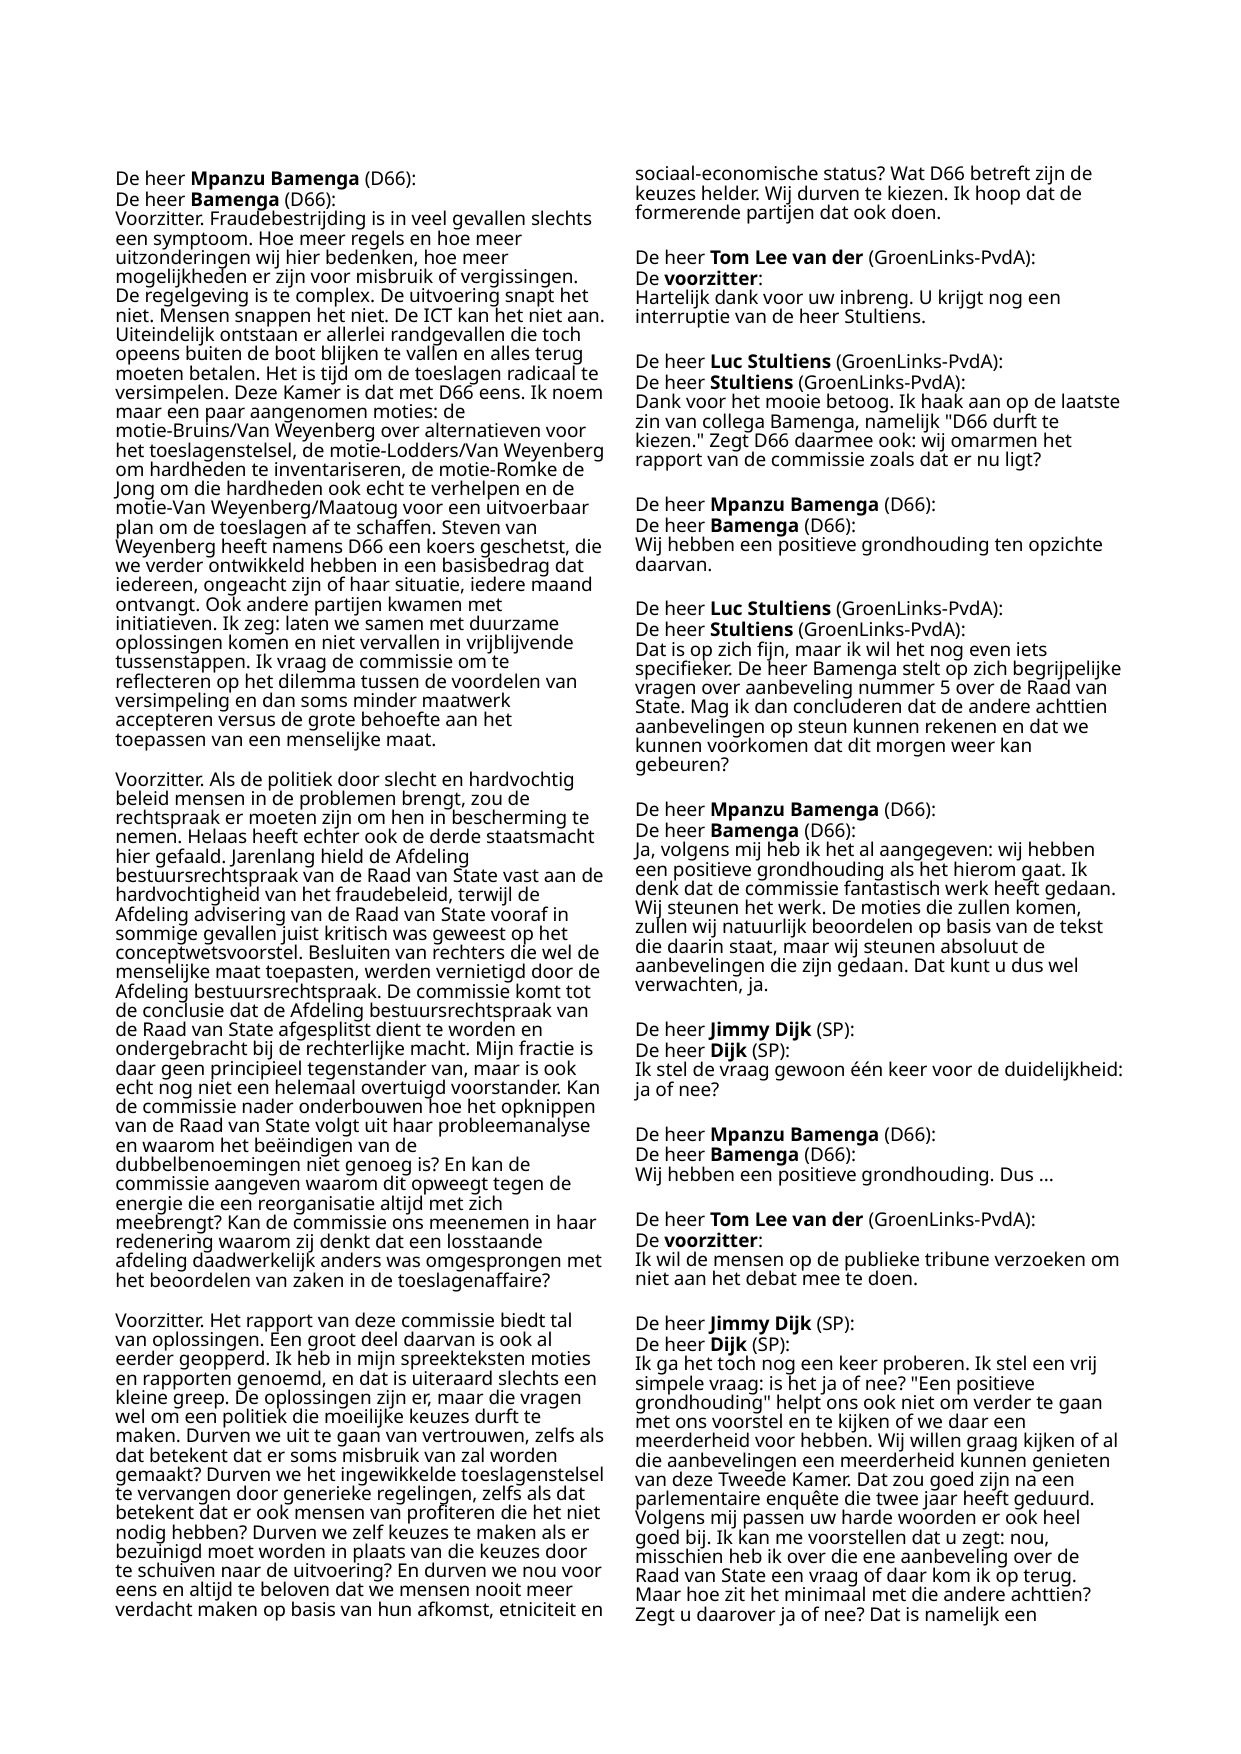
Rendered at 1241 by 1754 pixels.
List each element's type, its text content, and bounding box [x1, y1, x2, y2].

text Voorzitter. Het rapport van deze commissie biedt tal van oplossingen. Een groot deel daarvan is ook al eerder geopperd. Ik heb in mijn spreekteksten moties en rapporten genoemd, en dat is uiteraard slechts een kleine greep. De oplossingen zijn er, maar die vragen wel om een politiek die moeilijke keuzes durft te maken. Durven we uit te gaan van vertrouwen, zelfs als dat betekent dat er soms misbruik van zal worden gemaakt? Durven we het ingewikkelde toeslagenstelsel te vervangen door generieke regelingen, zelfs als dat betekent dat er ook mensen van profiteren die het niet nodig hebben? Durven we zelf keuzes te maken als er bezuinigd moet worden in plaats van die keuzes door te schuiven naar de uitvoering? En durven we nou voor eens en altijd te beloven dat we mensen nooit meer verdacht maken op basis van hun afkomst, etniciteit en [115, 1312, 605, 1620]
text De heer Jimmy Dijk (SP): [635, 1016, 1125, 1042]
text Ik wil de mensen op de publieke tribune verzoeken om niet aan het debat mee te doen. [635, 1251, 1125, 1289]
text Dat is op zich fijn, maar ik wil het nog even iets specifieker. De heer Bamenga stelt op zich begrijpelijke vragen over aanbeveling nummer 5 over de Raad van State. Mag ik dan concluderen dat de andere achttien aanbevelingen op steun kunnen rekenen en dat we kunnen voorkomen dat dit morgen weer kan gebeuren? [635, 641, 1125, 776]
text Voorzitter. Als de politiek door slecht en hardvochtig beleid mensen in de problemen brengt, zou de rechtspraak er moeten zijn om hen in bescherming te nemen. Helaas heeft echter ook de derde staatsmacht hier gefaald. Jarenlang hield de Afdeling bestuursrechtspraak van de Raad van State vast aan de hardvochtigheid van het fraudebeleid, terwijl de Afdeling advisering van de Raad van State vooraf in sommige gevallen juist kritisch was geweest op het conceptwetsvoorstel. Besluiten van rechters die wel de menselijke maat toepasten, werden vernietigd door de Afdeling bestuursrechtspraak. De commissie komt tot de conclusie dat de Afdeling bestuursrechtspraak van de Raad van State afgesplitst dient te worden en ondergebracht bij de rechterlijke macht. Mijn fractie is daar geen principieel tegenstander van, maar is ook echt nog niet een helemaal overtuigd voorstander. Kan de commissie nader onderbouwen hoe het opknippen van de Raad van State volgt uit haar probleemanalyse en waarom het beëindigen van de dubbelbenoemingen niet genoeg is? En kan de commissie aangeven waarom dit opweegt tegen de energie die een reorganisatie altijd met zich meebrengt? Kan de commissie ons meenemen in haar redenering waarom zij denkt dat een losstaande afdeling daadwerkelijk anders was omgesprongen met het beoordelen van zaken in de toeslagenaffaire? [115, 771, 605, 1291]
text De heer Stultiens (GroenLinks-PvdA): [635, 621, 1125, 641]
text Ik stel de vraag gewoon één keer voor de duidelijkheid: ja of nee? [635, 1061, 1125, 1100]
text De voorzitter: [635, 270, 1125, 289]
text Ik ga het toch nog een keer proberen. Ik stel een vrij simpele vraag: is het ja of nee? "Een positieve grondhouding" helpt ons ook niet om verder te gaan met ons voorstel en te kijken of we daar een meerderheid voor hebben. Wij willen graag kijken of al die aanbevelingen een meerderheid kunnen genieten van deze Tweede Kamer. Dat zou goed zijn na een parlementaire enquête die twee jaar heeft geduurd. Volgens mij passen uw harde woorden er ook heel goed bij. Ik kan me voorstellen dat u zegt: nou, misschien heb ik over die ene aanbeveling over de Raad van State een vraag of daar kom ik op terug. Maar hoe zit het minimaal met die andere achttien? Zegt u daarover ja of nee? Dat is namelijk een [635, 1355, 1125, 1625]
text De heer Luc Stultiens (GroenLinks-PvdA): [635, 348, 1125, 374]
text De heer Mpanzu Bamenga (D66): [115, 165, 605, 191]
text Wij hebben een positieve grondhouding. Dus ... [635, 1166, 1125, 1185]
text De heer Mpanzu Bamenga (D66): [635, 1121, 1125, 1146]
text De heer Bamenga (D66): [115, 191, 605, 210]
text Ja, volgens mij heb ik het al aangegeven: wij hebben een positieve grondhouding als het hierom gaat. Ik denk dat de commissie fantastisch werk heeft gedaan. Wij steunen het werk. De moties die zullen komen, zullen wij natuurlijk beoordelen op basis van de tekst die daarin staat, maar wij steunen absoluut de aanbevelingen die zijn gedaan. Dat kunt u dus wel verwachten, ja. [635, 841, 1125, 996]
text De heer Stultiens (GroenLinks-PvdA): [635, 374, 1125, 393]
text Hartelijk dank voor uw inbreng. U krijgt nog een interruptie van de heer Stultiens. [635, 289, 1125, 327]
text De heer Bamenga (D66): [635, 517, 1125, 536]
text De heer Mpanzu Bamenga (D66): [635, 491, 1125, 517]
text De voorzitter: [635, 1232, 1125, 1251]
text Dank voor het mooie betoog. Ik haak aan op de laatste zin van collega Bamenga, namelijk "D66 durft te kiezen." Zegt D66 daarmee ook: wij omarmen het rapport van de commissie zoals dat er nu ligt? [635, 393, 1125, 470]
text De heer Dijk (SP): [635, 1042, 1125, 1061]
text De heer Tom Lee van der (GroenLinks-PvdA): [635, 244, 1125, 270]
text Voorzitter. Fraudebestrijding is in veel gevallen slechts een symptoom. Hoe meer regels en hoe meer uitzonderingen wij hier bedenken, hoe meer mogelijkheden er zijn voor misbruik of vergissingen. De regelgeving is te complex. De uitvoering snapt het niet. Mensen snappen het niet. De ICT kan het niet aan. Uiteindelijk ontstaan er allerlei randgevallen die toch opeens buiten de boot blijken te vallen en alles terug moeten betalen. Het is tijd om de toeslagen radicaal te versimpelen. Deze Kamer is dat met D66 eens. Ik noem maar een paar aangenomen moties: de motie-Bruins/Van Weyenberg over alternatieven voor het toeslagenstelsel, de motie-Lodders/Van Weyenberg om hardheden te inventariseren, de motie-Romke de Jong om die hardheden ook echt te verhelpen en de motie-Van Weyenberg/Maatoug voor een uitvoerbaar plan om de toeslagen af te schaffen. Steven van Weyenberg heeft namens D66 een koers geschetst, die we verder ontwikkeld hebben in een basisbedrag dat iedereen, ongeacht zijn of haar situatie, iedere maand ontvangt. Ook andere partijen kwamen met initiatieven. Ik zeg: laten we samen met duurzame oplossingen komen en niet vervallen in vrijblijvende tussenstappen. Ik vraag de commissie om te reflecteren op het dilemma tussen de voordelen van versimpeling en dan soms minder maatwerk accepteren versus de grote behoefte aan het toepassen van een menselijke maat. [115, 210, 605, 750]
text De heer Bamenga (D66): [635, 822, 1125, 841]
text De heer Tom Lee van der (GroenLinks-PvdA): [635, 1206, 1125, 1232]
text De heer Dijk (SP): [635, 1336, 1125, 1355]
text De heer Bamenga (D66): [635, 1146, 1125, 1166]
text De heer Luc Stultiens (GroenLinks-PvdA): [635, 596, 1125, 621]
text De heer Jimmy Dijk (SP): [635, 1310, 1125, 1336]
text Wij hebben een positieve grondhouding ten opzichte daarvan. [635, 536, 1125, 575]
text sociaal-economische status? Wat D66 betreft zijn de keuzes helder. Wij durven te kiezen. Ik hoop dat de formerende partijen dat ook doen. [635, 165, 1125, 223]
text De heer Mpanzu Bamenga (D66): [635, 796, 1125, 822]
